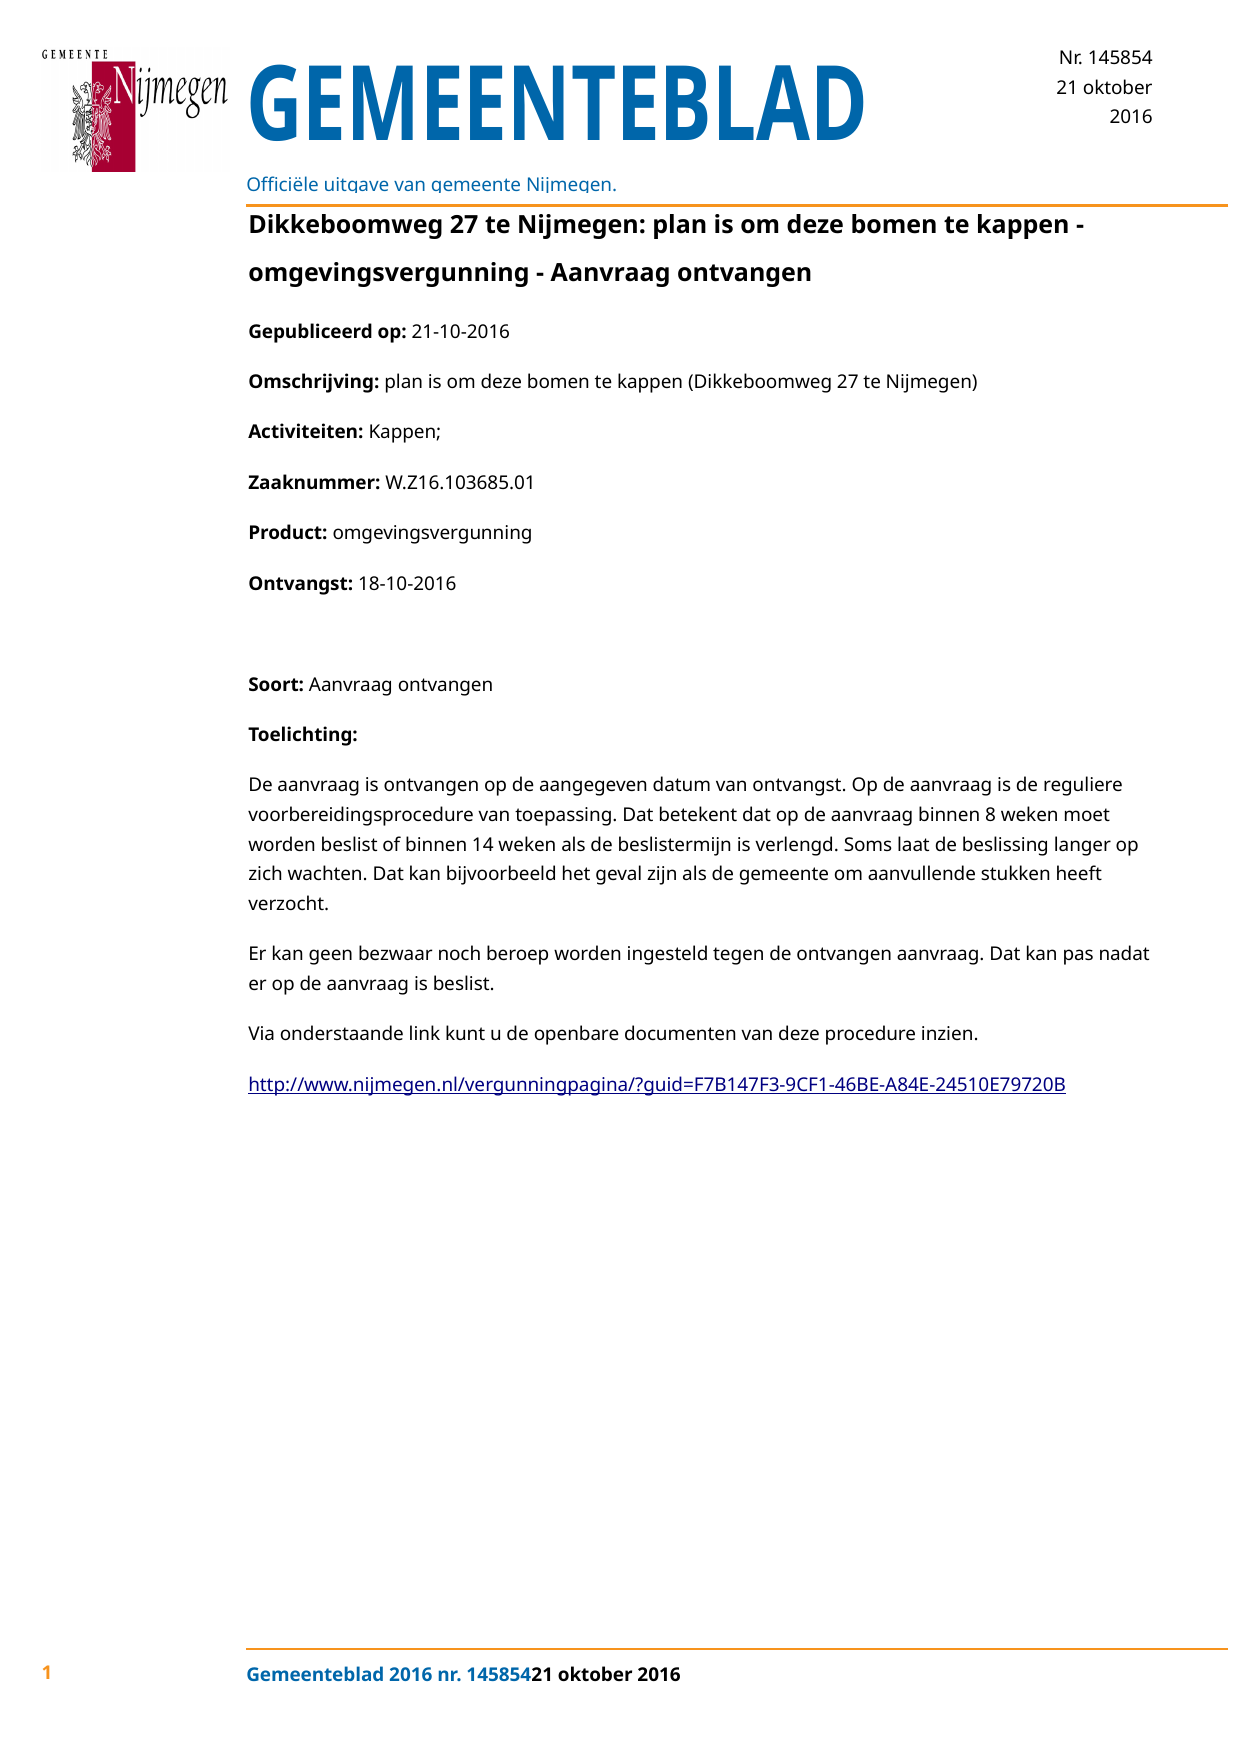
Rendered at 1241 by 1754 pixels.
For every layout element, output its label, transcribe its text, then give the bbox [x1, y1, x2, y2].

text Dikkeboomweg 27 te Nijmegen: plan is om deze bomen te kappen - omgevingsvergunning - Aanvraag ontvangen [248, 207, 1152, 288]
text Via onderstaande link kunt u de openbare documenten van deze procedure inzien. [248, 1020, 1152, 1046]
text Soort: Aanvraag ontvangen [248, 671, 1152, 697]
text Gepubliceerd op: 21-10-2016 [248, 318, 1152, 344]
text http://www.nijmegen.nl/vergunningpagina/?guid=F7B147F3-9CF1-46BE-A84E-24510E79720B [248, 1071, 1152, 1097]
text Toelichting: [248, 721, 1152, 747]
text Zaaknummer: W.Z16.103685.01 [248, 469, 1152, 495]
text Ontvangst: 18-10-2016 [248, 570, 1152, 596]
text Product: omgevingsvergunning [248, 519, 1152, 545]
text Er kan geen bezwaar noch beroep worden ingesteld tegen de ontvangen aanvraag. Dat kan pas nadat er op de aanvraag is beslist. [248, 940, 1152, 996]
text Omschrijving: plan is om deze bomen te kappen (Dikkeboomweg 27 te Nijmegen) [248, 368, 1152, 394]
text Activiteiten: Kappen; [248, 419, 1152, 444]
text De aanvraag is ontvangen op de aangegeven datum van ontvangst. Op de aanvraag is de reguliere voorbereidingsprocedure van toepassing. Dat betekent dat op de aanvraag binnen 8 weken moet worden beslist of binnen 14 weken als de beslistermijn is verlengd. Soms laat de beslissing langer op zich wachten. Dat kan bijvoorbeeld het geval zijn als de gemeente om aanvullende stukken heeft verzocht. [248, 772, 1152, 916]
picture [41, 47, 231, 172]
